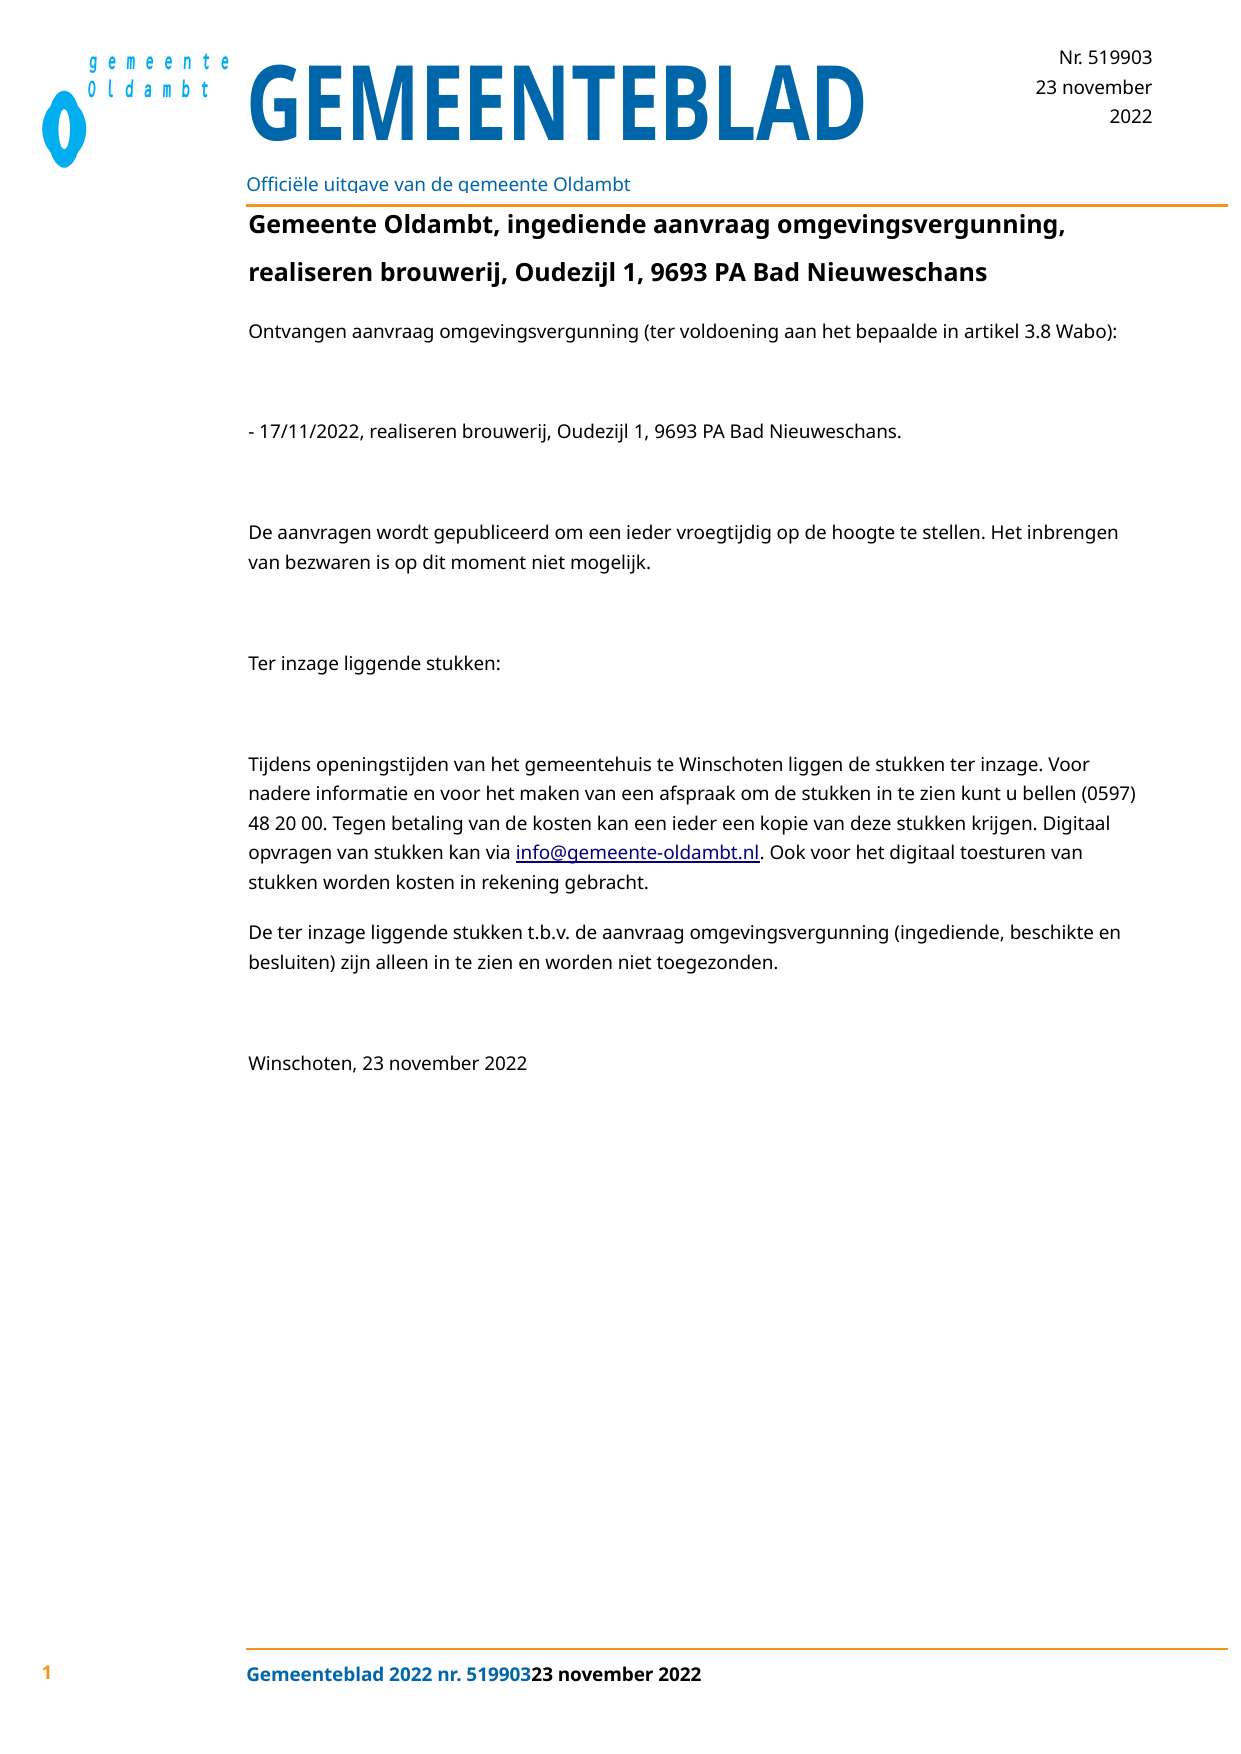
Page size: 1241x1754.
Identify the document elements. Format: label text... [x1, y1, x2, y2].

text Gemeente Oldambt, ingediende aanvraag omgevingsvergunning, realiseren brouwerij, Oudezijl 1, 9693 PA Bad Nieuweschans [248, 207, 1152, 288]
text Ontvangen aanvraag omgevingsvergunning (ter voldoening aan het bepaalde in artikel 3.8 Wabo): [248, 318, 1152, 344]
text - 17/11/2022, realiseren brouwerij, Oudezijl 1, 9693 PA Bad Nieuweschans. [248, 419, 1152, 444]
text Tijdens openingstijden van het gemeentehuis te Winschoten liggen de stukken ter inzage. Voor nadere informatie en voor het maken van een afspraak om de stukken in te zien kunt u bellen (0597) 48 20 00. Tegen betaling van de kosten kan een ieder een kopie van deze stukken krijgen. Digitaal opvragen van stukken kan via info@gemeente-oldambt.nl. Ook voor het digitaal toesturen van stukken worden kosten in rekening gebracht. [248, 751, 1152, 895]
text De aanvragen wordt gepubliceerd om een ieder vroegtijdig op de hoogte te stellen. Het inbrengen van bezwaren is op dit moment niet mogelijk. [248, 519, 1152, 575]
text De ter inzage liggende stukken t.b.v. de aanvraag omgevingsvergunning (ingediende, beschikte en besluiten) zijn alleen in te zien en worden niet toegezonden. [248, 919, 1152, 975]
picture [41, 47, 231, 172]
text Winschoten, 23 november 2022 [248, 1050, 1152, 1076]
text Ter inzage liggende stukken: [248, 650, 1152, 676]
